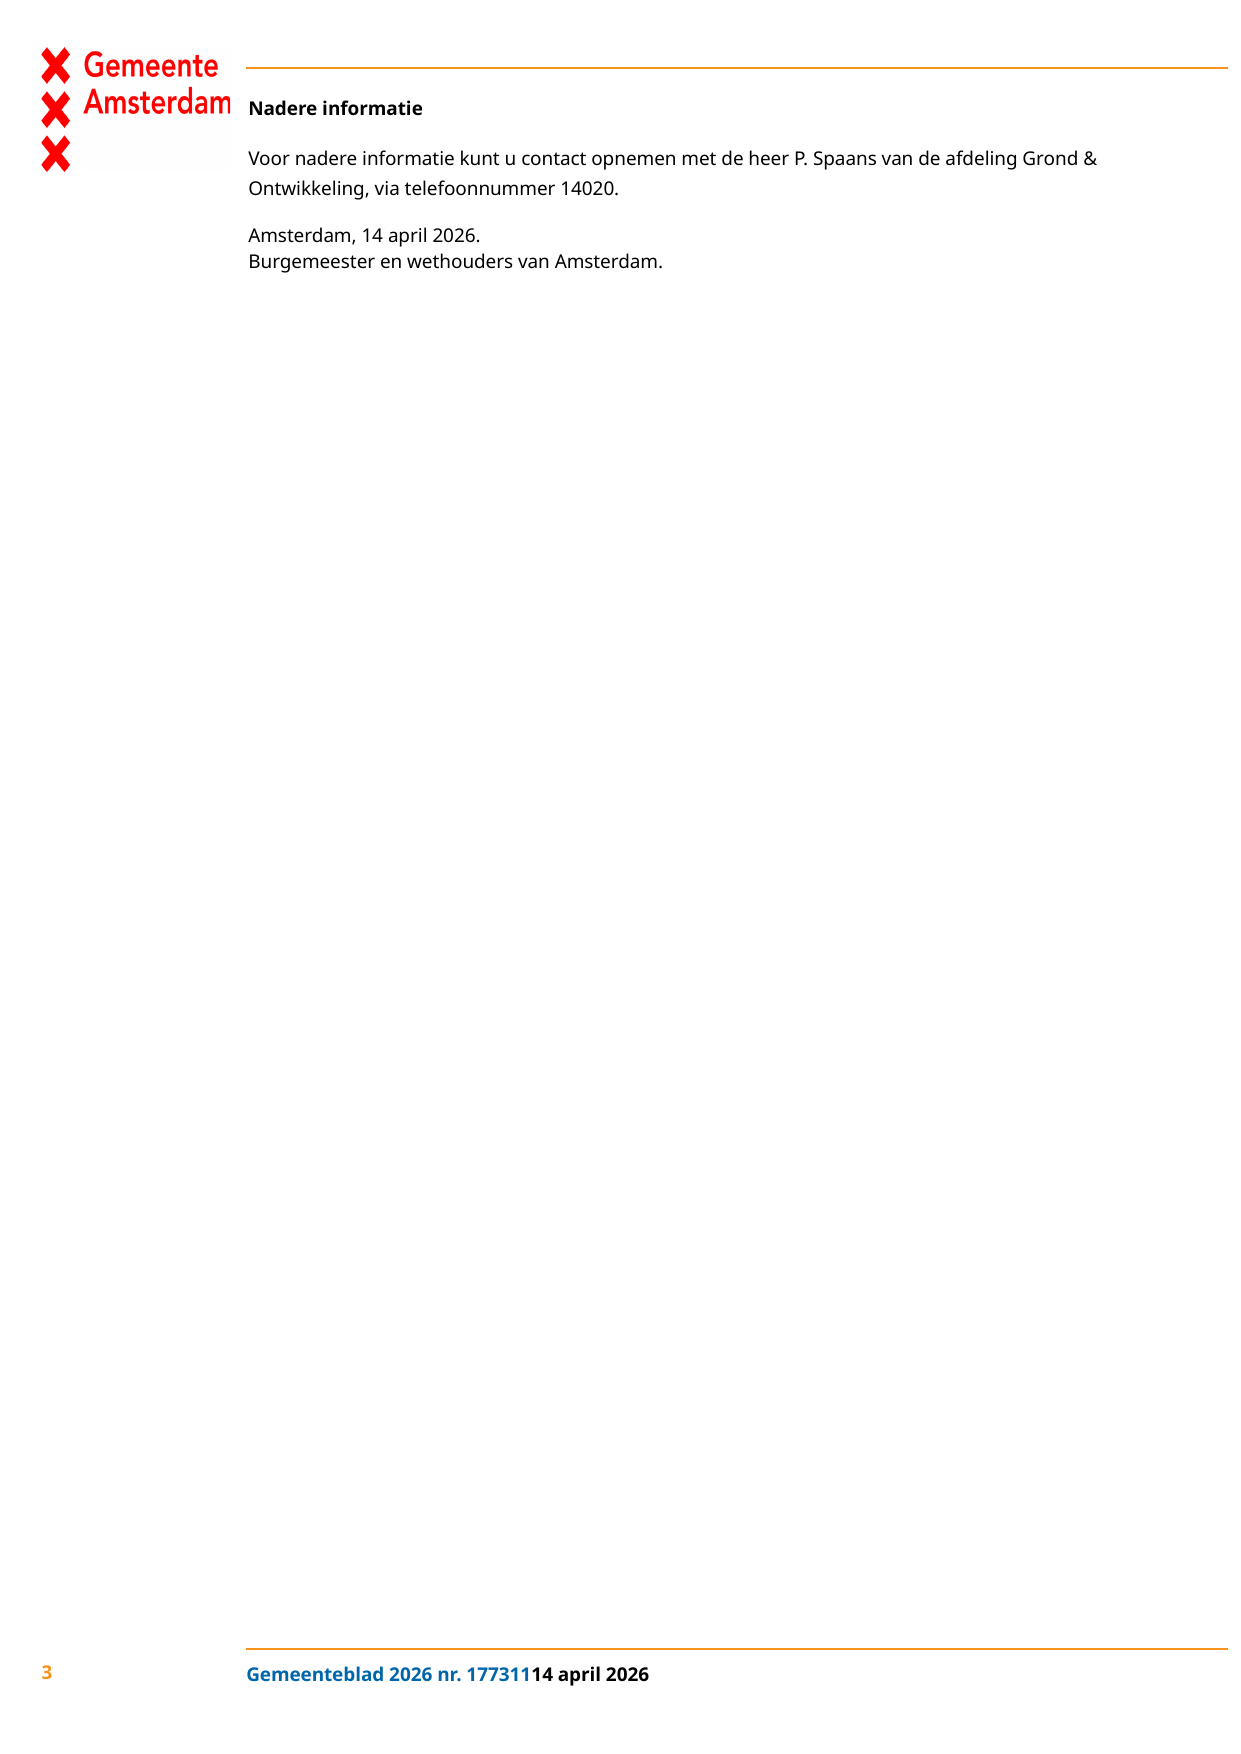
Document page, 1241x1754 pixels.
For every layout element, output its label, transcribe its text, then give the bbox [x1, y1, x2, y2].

text Amsterdam, 14 april 2026. [248, 223, 1152, 248]
text Burgemeester en wethouders van Amsterdam. [248, 248, 1152, 274]
text Voor nadere informatie kunt u contact opnemen met de heer P. Spaans van de afdeling Grond & Ontwikkeling, via telefoonnummer 14020. [248, 145, 1152, 201]
picture [41, 47, 231, 172]
text Nadere informatie [248, 95, 1152, 121]
